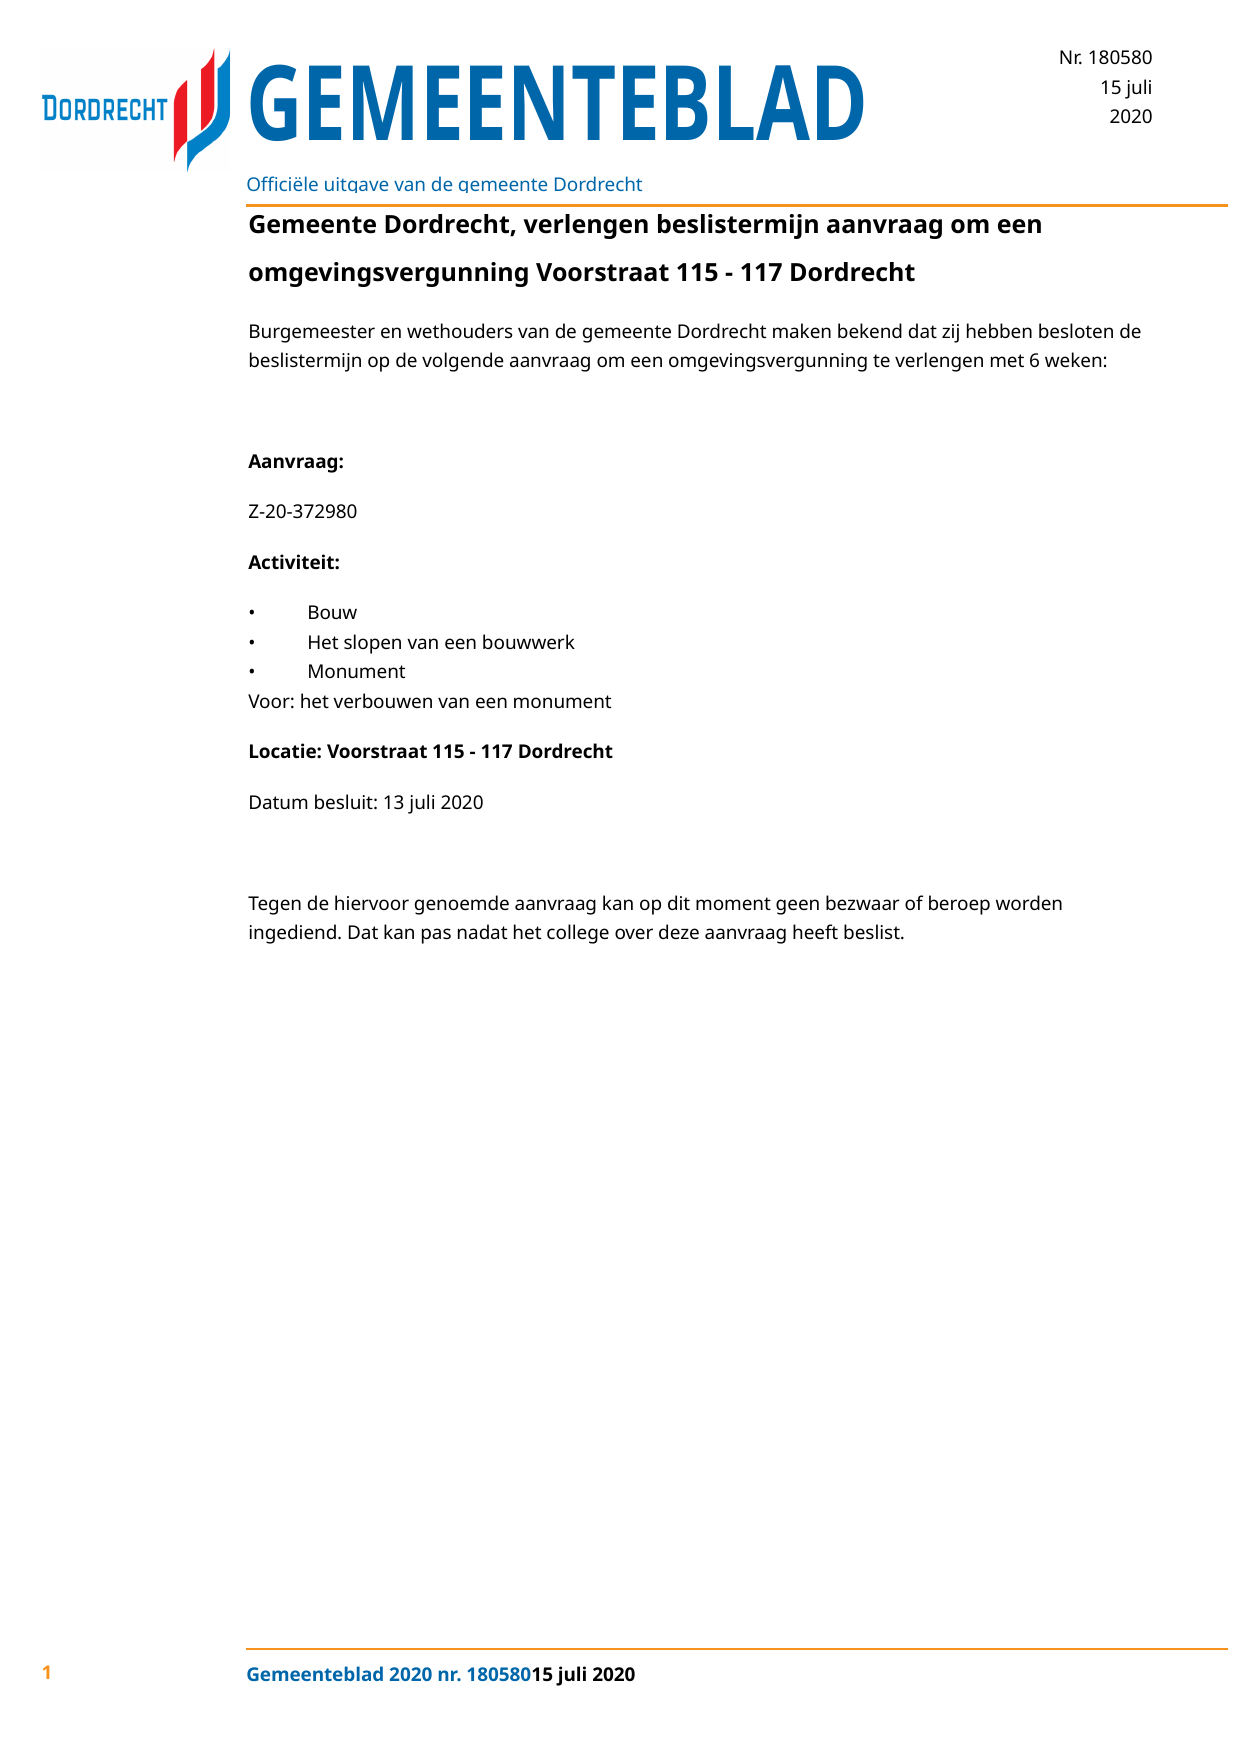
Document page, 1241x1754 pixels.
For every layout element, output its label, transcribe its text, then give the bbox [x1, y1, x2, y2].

text Locatie: Voorstraat 115 - 117 Dordrecht [248, 739, 1152, 764]
text Tegen de hiervoor genoemde aanvraag kan op dit moment geen bezwaar of beroep worden ingediend. Dat kan pas nadat het college over deze aanvraag heeft beslist. [248, 890, 1152, 945]
list Het slopen van een bouwwerk [248, 629, 1152, 655]
text Burgemeester en wethouders van de gemeente Dordrecht maken bekend dat zij hebben besloten de beslistermijn op de volgende aanvraag om een omgevingsvergunning te verlengen met 6 weken: [248, 318, 1152, 373]
list Bouw [248, 599, 1152, 625]
list Monument [248, 659, 1152, 684]
text Gemeente Dordrecht, verlengen beslistermijn aanvraag om een omgevingsvergunning Voorstraat 115 - 117 Dordrecht [248, 207, 1152, 288]
text Activiteit: [248, 549, 1152, 575]
text Z-20-372980 [248, 499, 1152, 524]
picture [41, 47, 231, 172]
text Voor: het verbouwen van een monument [248, 688, 1152, 714]
text Datum besluit: 13 juli 2020 [248, 789, 1152, 815]
text Aanvraag: [248, 448, 1152, 474]
